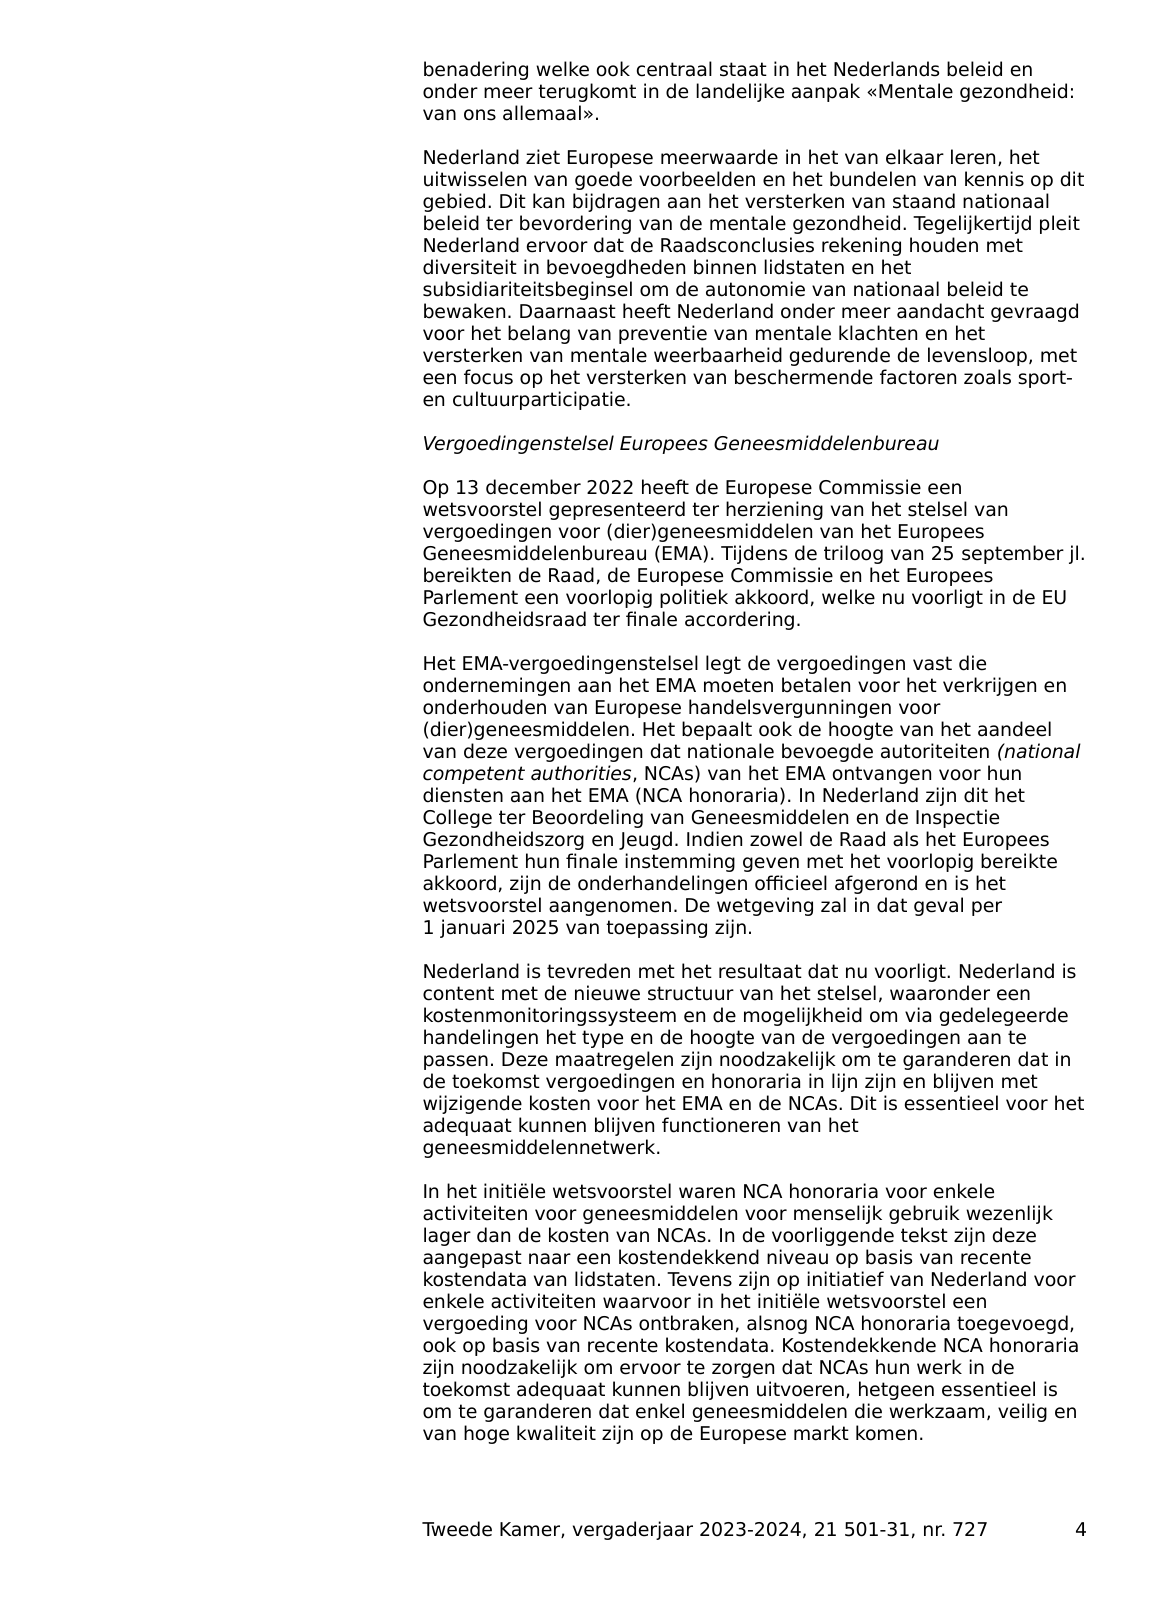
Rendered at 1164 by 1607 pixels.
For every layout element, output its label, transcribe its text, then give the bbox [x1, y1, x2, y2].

text Het EMA-vergoedingenstelsel legt de vergoedingen vast die ondernemingen aan het EMA moeten betalen voor het verkrijgen en onderhouden van Europese handelsvergunningen voor (dier)geneesmiddelen. Het bepaalt ook de hoogte van het aandeel van deze vergoedingen dat nationale bevoegde autoriteiten (national competent authorities, NCAs) van het EMA ontvangen voor hun diensten aan het EMA (NCA honoraria). In Nederland zijn dit het College ter Beoordeling van Geneesmiddelen en de Inspectie Gezondheidszorg en Jeugd. Indien zowel de Raad als het Europees Parlement hun finale instemming geven met het voorlopig bereikte akkoord, zijn de onderhandelingen officieel afgerond en is het wetsvoorstel aangenomen. De wetgeving zal in dat geval per 1 januari 2025 van toepassing zijn. [422, 653, 1087, 939]
subtitle Vergoedingenstelsel Europees Geneesmiddelenbureau [422, 433, 1087, 455]
text Nederland ziet Europese meerwaarde in het van elkaar leren, het uitwisselen van goede voorbeelden en het bundelen van kennis op dit gebied. Dit kan bijdragen aan het versterken van staand nationaal beleid ter bevordering van de mentale gezondheid. Tegelijkertijd pleit Nederland ervoor dat de Raadsconclusies rekening houden met diversiteit in bevoegdheden binnen lidstaten en het subsidiariteitsbeginsel om de autonomie van nationaal beleid te bewaken. Daarnaast heeft Nederland onder meer aandacht gevraagd voor het belang van preventie van mentale klachten en het versterken van mentale weerbaarheid gedurende de levensloop, met een focus op het versterken van beschermende factoren zoals sport- en cultuurparticipatie. [422, 147, 1087, 411]
text benadering welke ook centraal staat in het Nederlands beleid en onder meer terugkomt in de landelijke aanpak «Mentale gezondheid: van ons allemaal». [422, 59, 1087, 125]
text Op 13 december 2022 heeft de Europese Commissie een wetsvoorstel gepresenteerd ter herziening van het stelsel van vergoedingen voor (dier)geneesmiddelen van het Europees Geneesmiddelenbureau (EMA). Tijdens de triloog van 25 september jl. bereikten de Raad, de Europese Commissie en het Europees Parlement een voorlopig politiek akkoord, welke nu voorligt in de EU Gezondheidsraad ter finale accordering. [422, 477, 1087, 631]
text Nederland is tevreden met het resultaat dat nu voorligt. Nederland is content met de nieuwe structuur van het stelsel, waaronder een kostenmonitoringssysteem en de mogelijkheid om via gedelegeerde handelingen het type en de hoogte van de vergoedingen aan te passen. Deze maatregelen zijn noodzakelijk om te garanderen dat in de toekomst vergoedingen en honoraria in lijn zijn en blijven met wijzigende kosten voor het EMA en de NCAs. Dit is essentieel voor het adequaat kunnen blijven functioneren van het geneesmiddelennetwerk. [422, 961, 1087, 1159]
text In het initiële wetsvoorstel waren NCA honoraria voor enkele activiteiten voor geneesmiddelen voor menselijk gebruik wezenlijk lager dan de kosten van NCAs. In de voorliggende tekst zijn deze aangepast naar een kostendekkend niveau op basis van recente kostendata van lidstaten. Tevens zijn op initiatief van Nederland voor enkele activiteiten waarvoor in het initiële wetsvoorstel een vergoeding voor NCAs ontbraken, alsnog NCA honoraria toegevoegd, ook op basis van recente kostendata. Kostendekkende NCA honoraria zijn noodzakelijk om ervoor te zorgen dat NCAs hun werk in de toekomst adequaat kunnen blijven uitvoeren, hetgeen essentieel is om te garanderen dat enkel geneesmiddelen die werkzaam, veilig en van hoge kwaliteit zijn op de Europese markt komen. [422, 1181, 1087, 1445]
